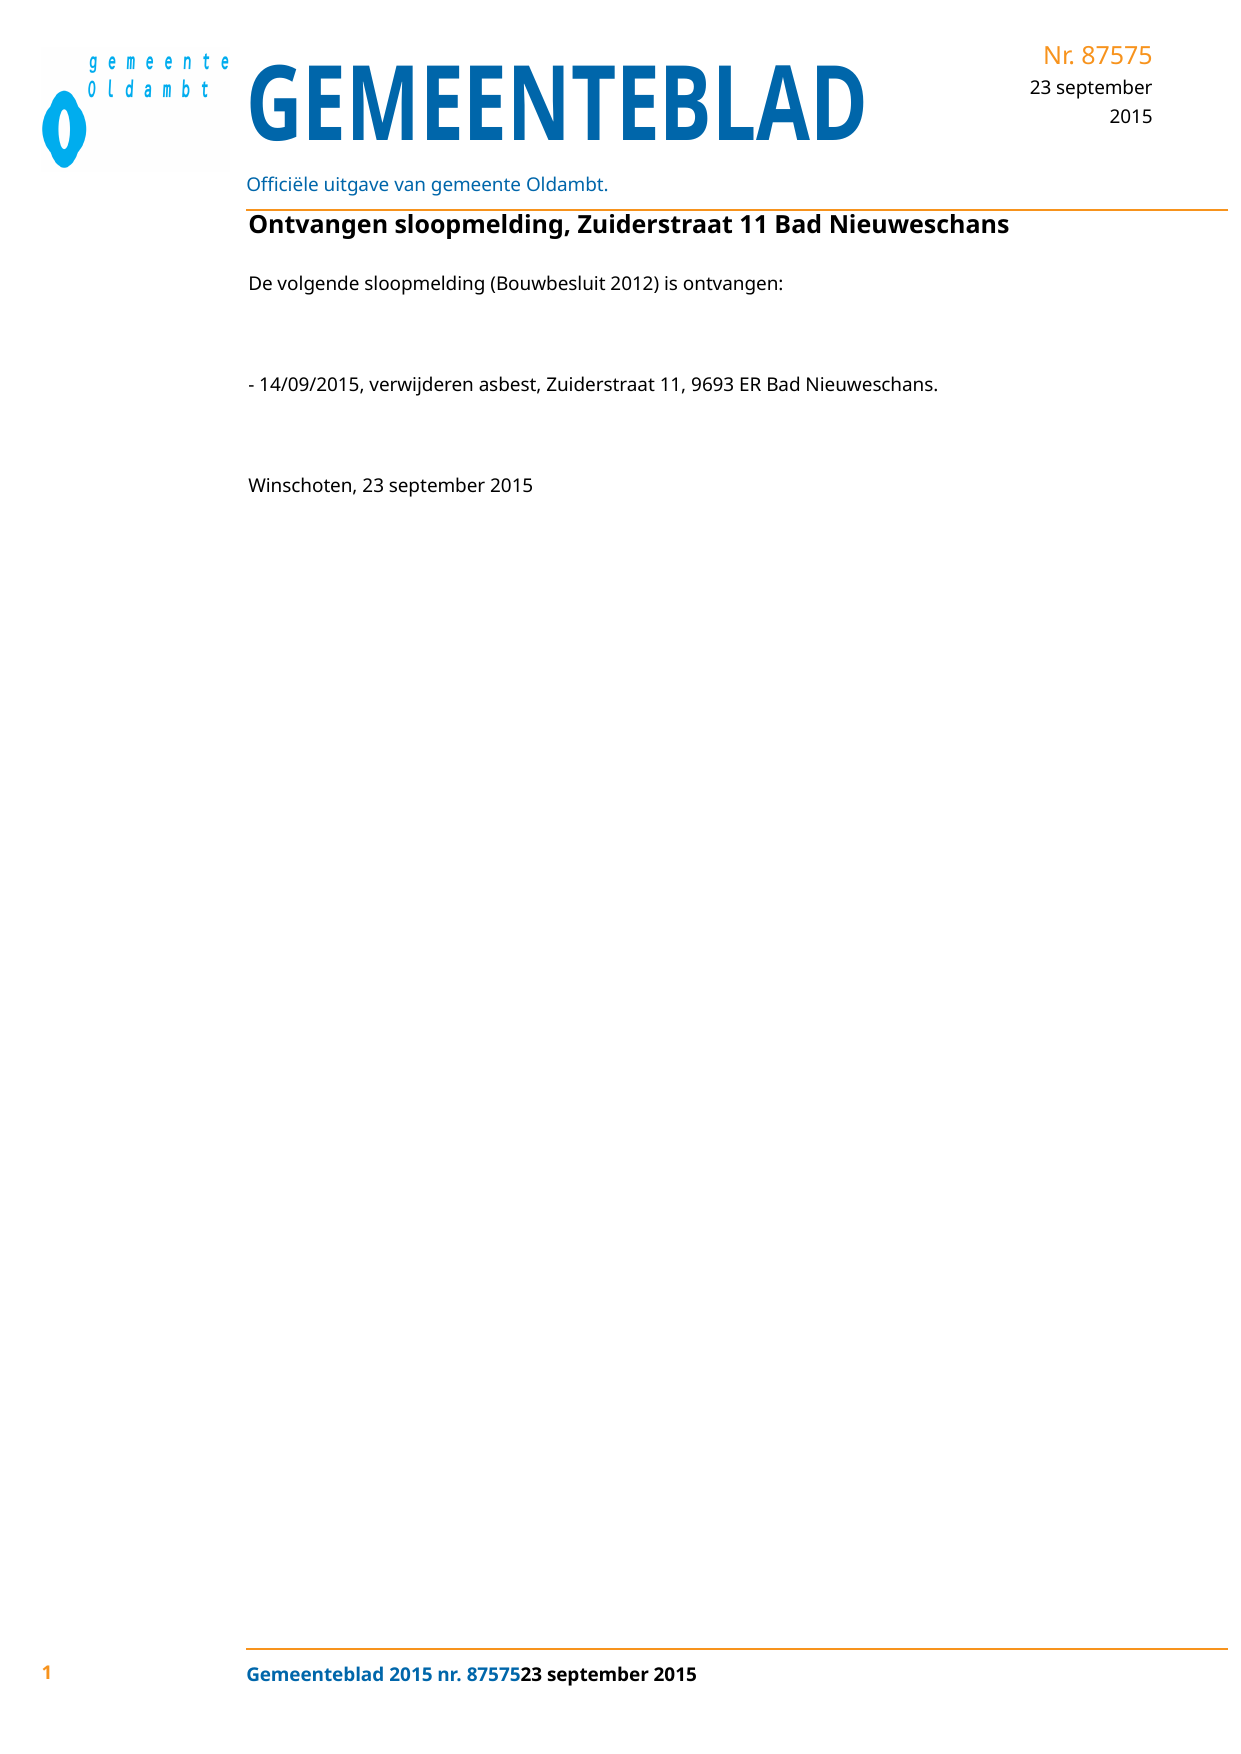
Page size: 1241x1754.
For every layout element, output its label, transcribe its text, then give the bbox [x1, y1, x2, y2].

picture [41, 47, 231, 172]
text - 14/09/2015, verwijderen asbest, Zuiderstraat 11, 9693 ER Bad Nieuweschans. [248, 371, 1152, 397]
text Ontvangen sloopmelding, Zuiderstraat 11 Bad Nieuweschans [248, 211, 1152, 241]
text Winschoten, 23 september 2015 [248, 472, 1152, 498]
text De volgende sloopmelding (Bouwbesluit 2012) is ontvangen: [248, 270, 1152, 296]
